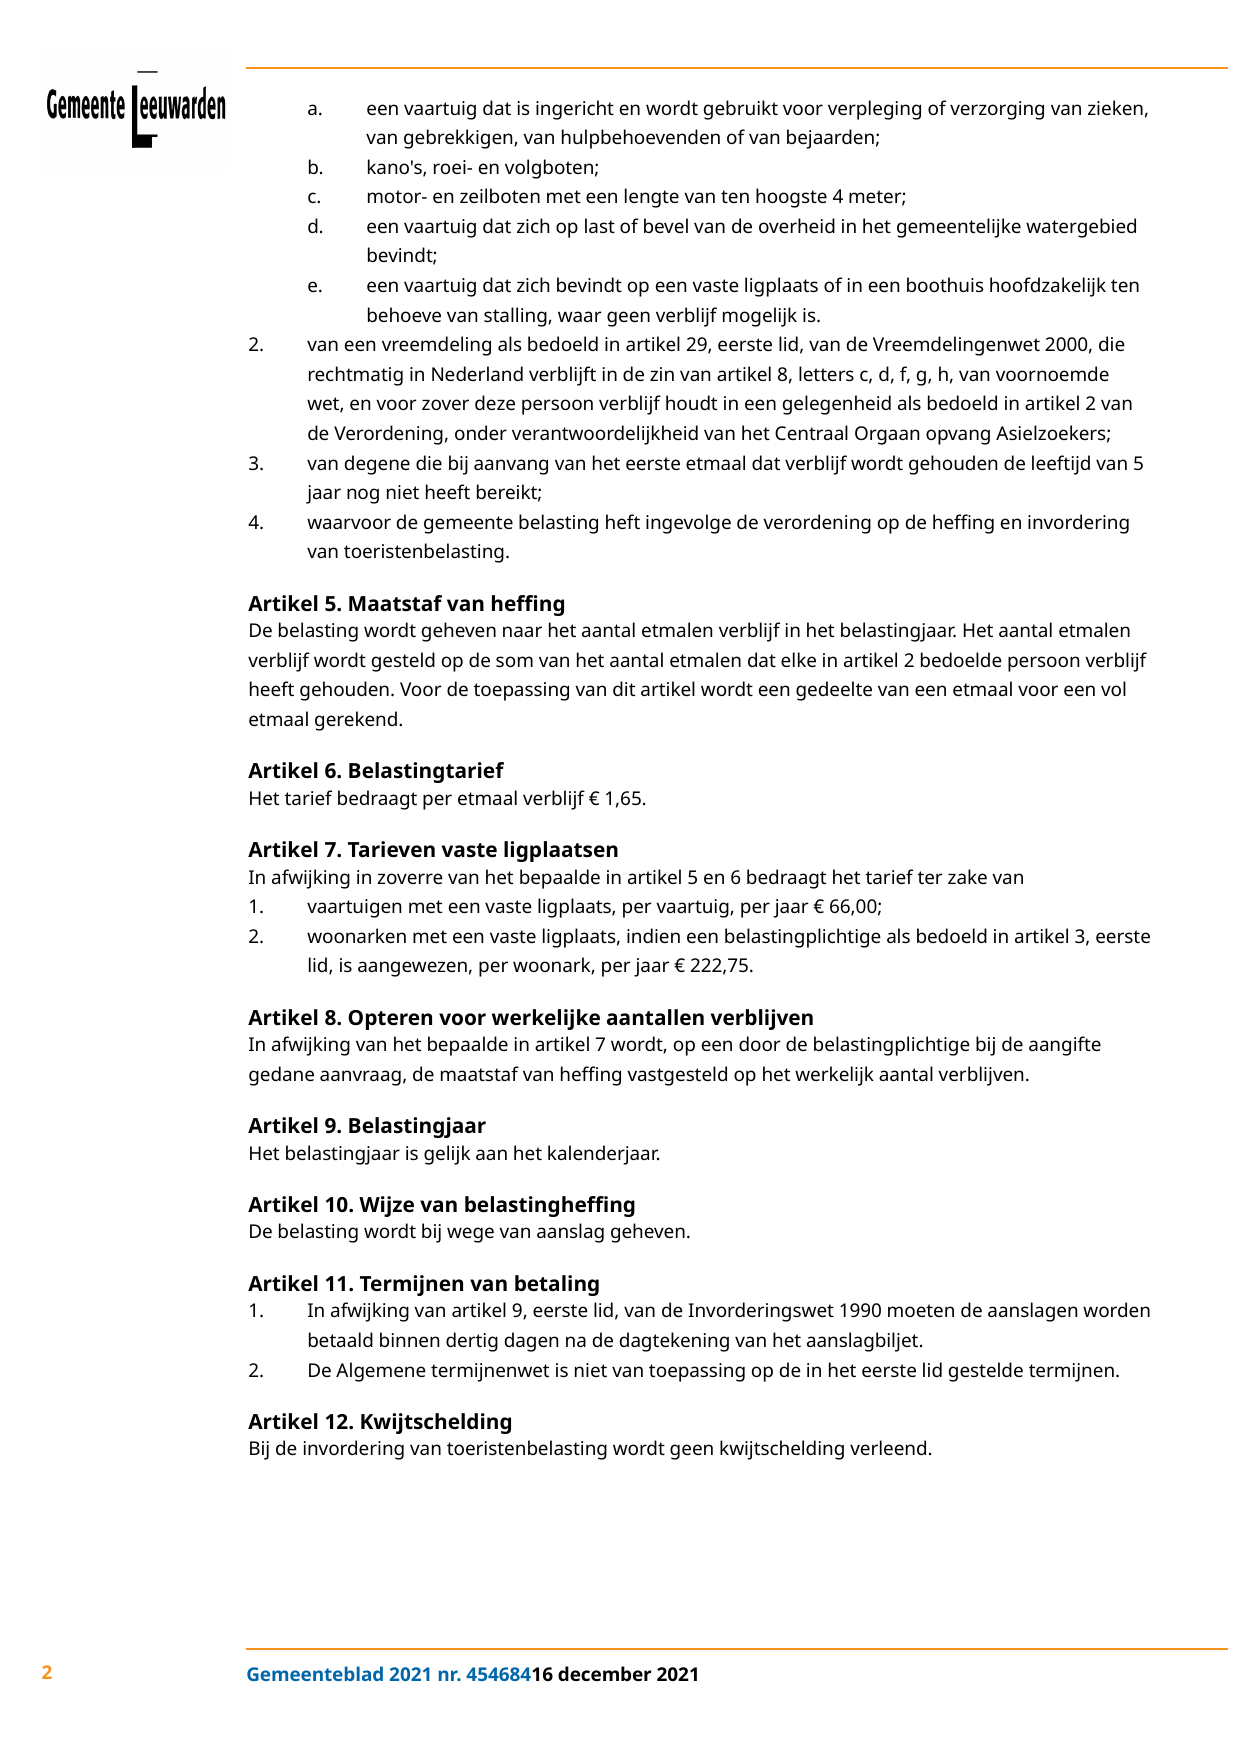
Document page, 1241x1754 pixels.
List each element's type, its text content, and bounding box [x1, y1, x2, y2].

text Artikel 7. Tarieven vaste ligplaatsen [248, 835, 1152, 864]
picture [41, 47, 231, 172]
list een vaartuig dat zich bevindt op een vaste ligplaats of in een boothuis hoofdzakelijk ten behoeve van stalling, waar geen verblijf mogelijk is. [307, 272, 1152, 328]
list van degene die bij aanvang van het eerste etmaal dat verblijf wordt gehouden de leeftijd van 5 jaar nog niet heeft bereikt; [248, 450, 1152, 505]
list De Algemene termijnenwet is niet van toepassing op de in het eerste lid gestelde termijnen. [248, 1357, 1152, 1382]
text Artikel 8. Opteren voor werkelijke aantallen verblijven [248, 1003, 1152, 1031]
text Artikel 5. Maatstaf van heffing [248, 589, 1152, 617]
text Artikel 9. Belastingjaar [248, 1111, 1152, 1140]
list een vaartuig dat zich op last of bevel van de overheid in het gemeentelijke watergebied bevindt; [307, 213, 1152, 268]
list vaartuigen met een vaste ligplaats, per vaartuig, per jaar € 66,00; [248, 893, 1152, 919]
text De belasting wordt geheven naar het aantal etmalen verblijf in het belastingjaar. Het aantal etmalen verblijf wordt gesteld op de som van het aantal etmalen dat elke in artikel 2 bedoelde persoon verblijf heeft gehouden. Voor de toepassing van dit artikel wordt een gedeelte van een etmaal voor een vol etmaal gerekend. [248, 617, 1152, 732]
text Bij de invordering van toeristenbelasting wordt geen kwijtschelding verleend. [248, 1436, 1152, 1461]
text In afwijking in zoverre van het bepaalde in artikel 5 en 6 bedraagt het tarief ter zake van [248, 864, 1152, 889]
list een vaartuig dat is ingericht en wordt gebruikt voor verpleging of verzorging van zieken, van gebrekkigen, van hulpbehoevenden of van bejaarden; [307, 95, 1152, 150]
text Het belastingjaar is gelijk aan het kalenderjaar. [248, 1140, 1152, 1166]
list motor- en zeilboten met een lengte van ten hoogste 4 meter; [307, 183, 1152, 209]
text Artikel 11. Termijnen van betaling [248, 1269, 1152, 1298]
text Artikel 10. Wijze van belastingheffing [248, 1190, 1152, 1219]
list woonarken met een vaste ligplaats, indien een belastingplichtige als bedoeld in artikel 3, eerste lid, is aangewezen, per woonark, per jaar € 222,75. [248, 923, 1152, 978]
text Artikel 12. Kwijtschelding [248, 1407, 1152, 1436]
text De belasting wordt bij wege van aanslag geheven. [248, 1219, 1152, 1244]
list waarvoor de gemeente belasting heft ingevolge de verordening op de heffing en invordering van toeristenbelasting. [248, 509, 1152, 564]
list In afwijking van artikel 9, eerste lid, van de Invorderingswet 1990 moeten de aanslagen worden betaald binnen dertig dagen na de dagtekening van het aanslagbiljet. [248, 1298, 1152, 1353]
text Artikel 6. Belastingtarief [248, 757, 1152, 785]
list van een vreemdeling als bedoeld in artikel 29, eerste lid, van de Vreemdelingenwet 2000, die rechtmatig in Nederland verblijft in de zin van artikel 8, letters c, d, f, g, h, van voornoemde wet, en voor zover deze persoon verblijf houdt in een gelegenheid als bedoeld in artikel 2 van de Verordening, onder verantwoordelijkheid van het Centraal Orgaan opvang Asielzoekers; [248, 331, 1152, 446]
text Het tarief bedraagt per etmaal verblijf € 1,65. [248, 785, 1152, 811]
text In afwijking van het bepaalde in artikel 7 wordt, op een door de belastingplichtige bij de aangifte gedane aanvraag, de maatstaf van heffing vastgesteld op het werkelijk aantal verblijven. [248, 1031, 1152, 1087]
list kano's, roei- en volgboten; [307, 154, 1152, 180]
